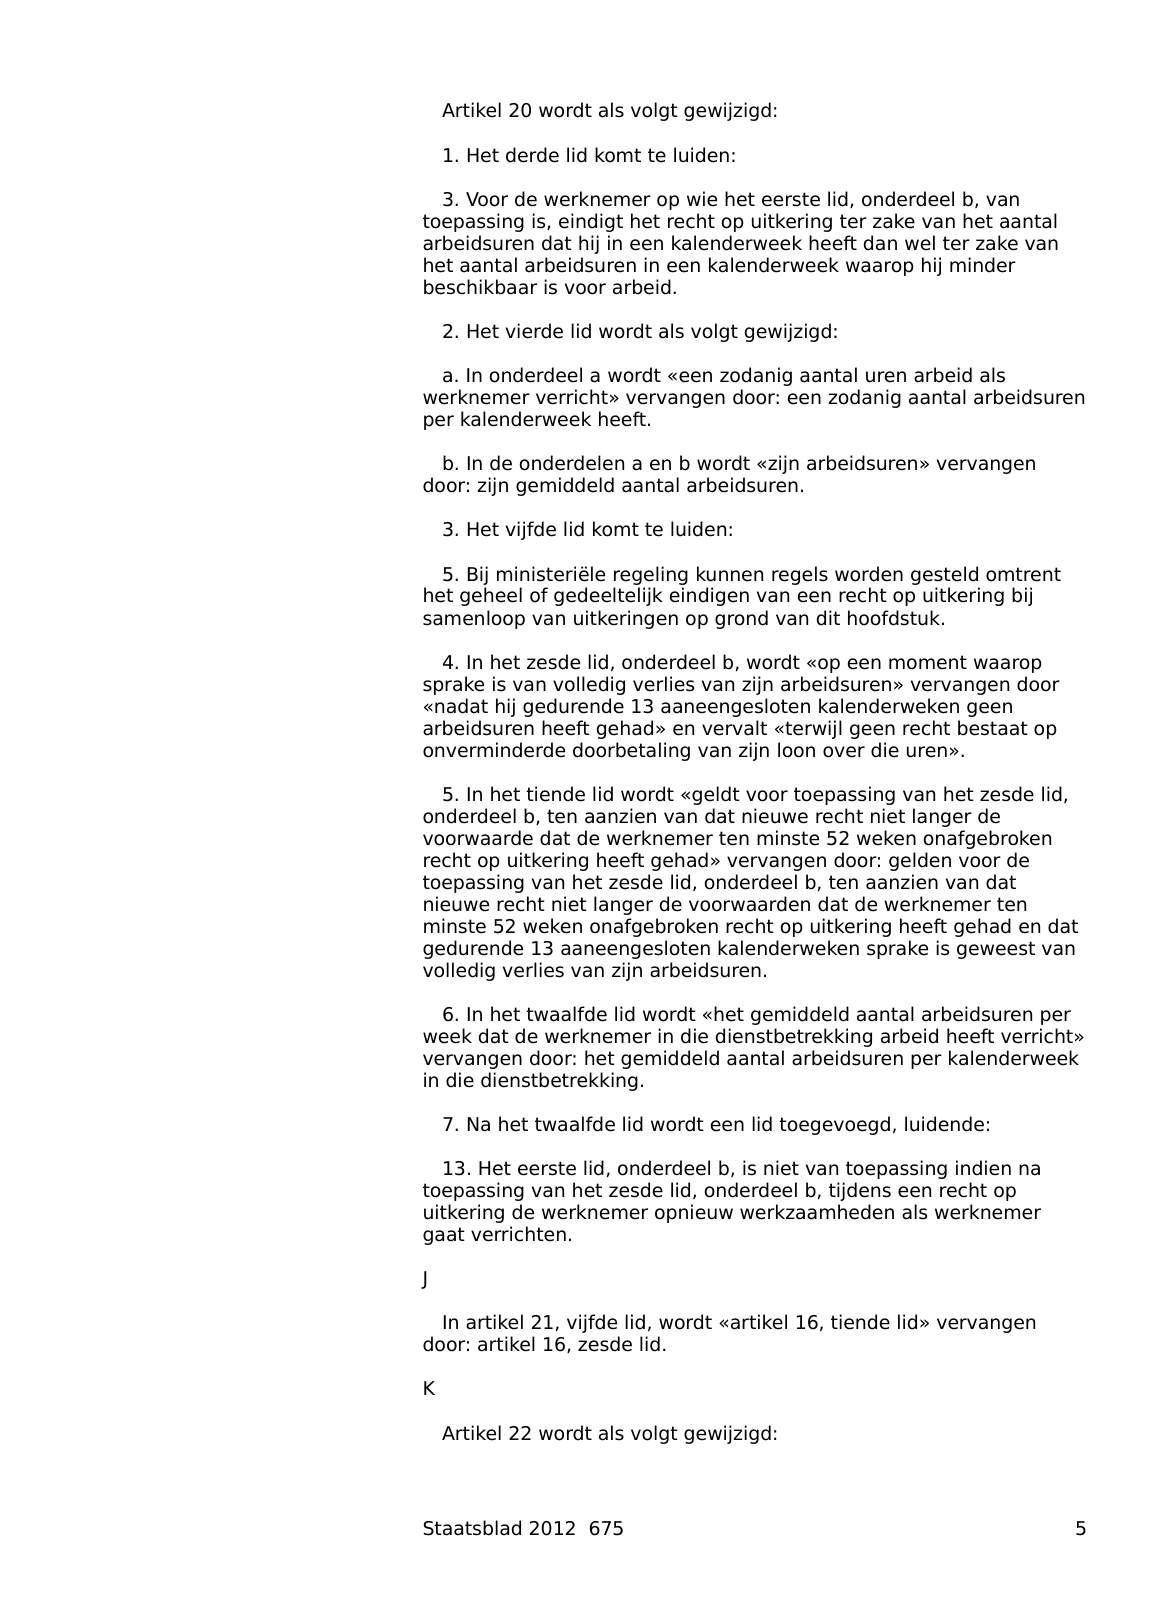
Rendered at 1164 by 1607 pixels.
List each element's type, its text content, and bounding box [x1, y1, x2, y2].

text b. In de onderdelen a en b wordt «zijn arbeidsuren» vervangen door: zijn gemiddeld aantal arbeidsuren. [422, 453, 1087, 497]
text In artikel 21, vijfde lid, wordt «artikel 16, tiende lid» vervangen door: artikel 16, zesde lid. [422, 1312, 1087, 1356]
text Artikel 22 wordt als volgt gewijzigd: [422, 1422, 1087, 1444]
text 6. In het twaalfde lid wordt «het gemiddeld aantal arbeidsuren per week dat de werknemer in die dienstbetrekking arbeid heeft verricht» vervangen door: het gemiddeld aantal arbeidsuren per kalenderweek in die dienstbetrekking. [422, 1004, 1087, 1092]
text J [422, 1268, 1087, 1290]
text a. In onderdeel a wordt «een zodanig aantal uren arbeid als werknemer verricht» vervangen door: een zodanig aantal arbeidsuren per kalenderweek heeft. [422, 365, 1087, 431]
text 3. Het vijfde lid komt te luiden: [422, 519, 1087, 541]
text 2. Het vierde lid wordt als volgt gewijzigd: [422, 321, 1087, 343]
text Artikel 20 wordt als volgt gewijzigd: [422, 100, 1087, 122]
text 13. Het eerste lid, onderdeel b, is niet van toepassing indien na toepassing van het zesde lid, onderdeel b, tijdens een recht op uitkering de werknemer opnieuw werkzaamheden als werknemer gaat verrichten. [422, 1158, 1087, 1246]
text 4. In het zesde lid, onderdeel b, wordt «op een moment waarop sprake is van volledig verlies van zijn arbeidsuren» vervangen door «nadat hij gedurende 13 aaneengesloten kalenderweken geen arbeidsuren heeft gehad» en vervalt «terwijl geen recht bestaat op onverminderde doorbetaling van zijn loon over die uren». [422, 652, 1087, 761]
text K [422, 1378, 1087, 1400]
text 7. Na het twaalfde lid wordt een lid toegevoegd, luidende: [422, 1114, 1087, 1136]
text 3. Voor de werknemer op wie het eerste lid, onderdeel b, van toepassing is, eindigt het recht op uitkering ter zake van het aantal arbeidsuren dat hij in een kalenderweek heeft dan wel ter zake van het aantal arbeidsuren in een kalenderweek waarop hij minder beschikbaar is voor arbeid. [422, 189, 1087, 299]
text 1. Het derde lid komt te luiden: [422, 144, 1087, 167]
text 5. In het tiende lid wordt «geldt voor toepassing van het zesde lid, onderdeel b, ten aanzien van dat nieuwe recht niet langer de voorwaarde dat de werknemer ten minste 52 weken onafgebroken recht op uitkering heeft gehad» vervangen door: gelden voor de toepassing van het zesde lid, onderdeel b, ten aanzien van dat nieuwe recht niet langer de voorwaarden dat de werknemer ten minste 52 weken onafgebroken recht op uitkering heeft gehad en dat gedurende 13 aaneengesloten kalenderweken sprake is geweest van volledig verlies van zijn arbeidsuren. [422, 784, 1087, 981]
text 5. Bij ministeriële regeling kunnen regels worden gesteld omtrent het geheel of gedeeltelijk eindigen van een recht op uitkering bij samenloop van uitkeringen op grond van dit hoofdstuk. [422, 563, 1087, 629]
